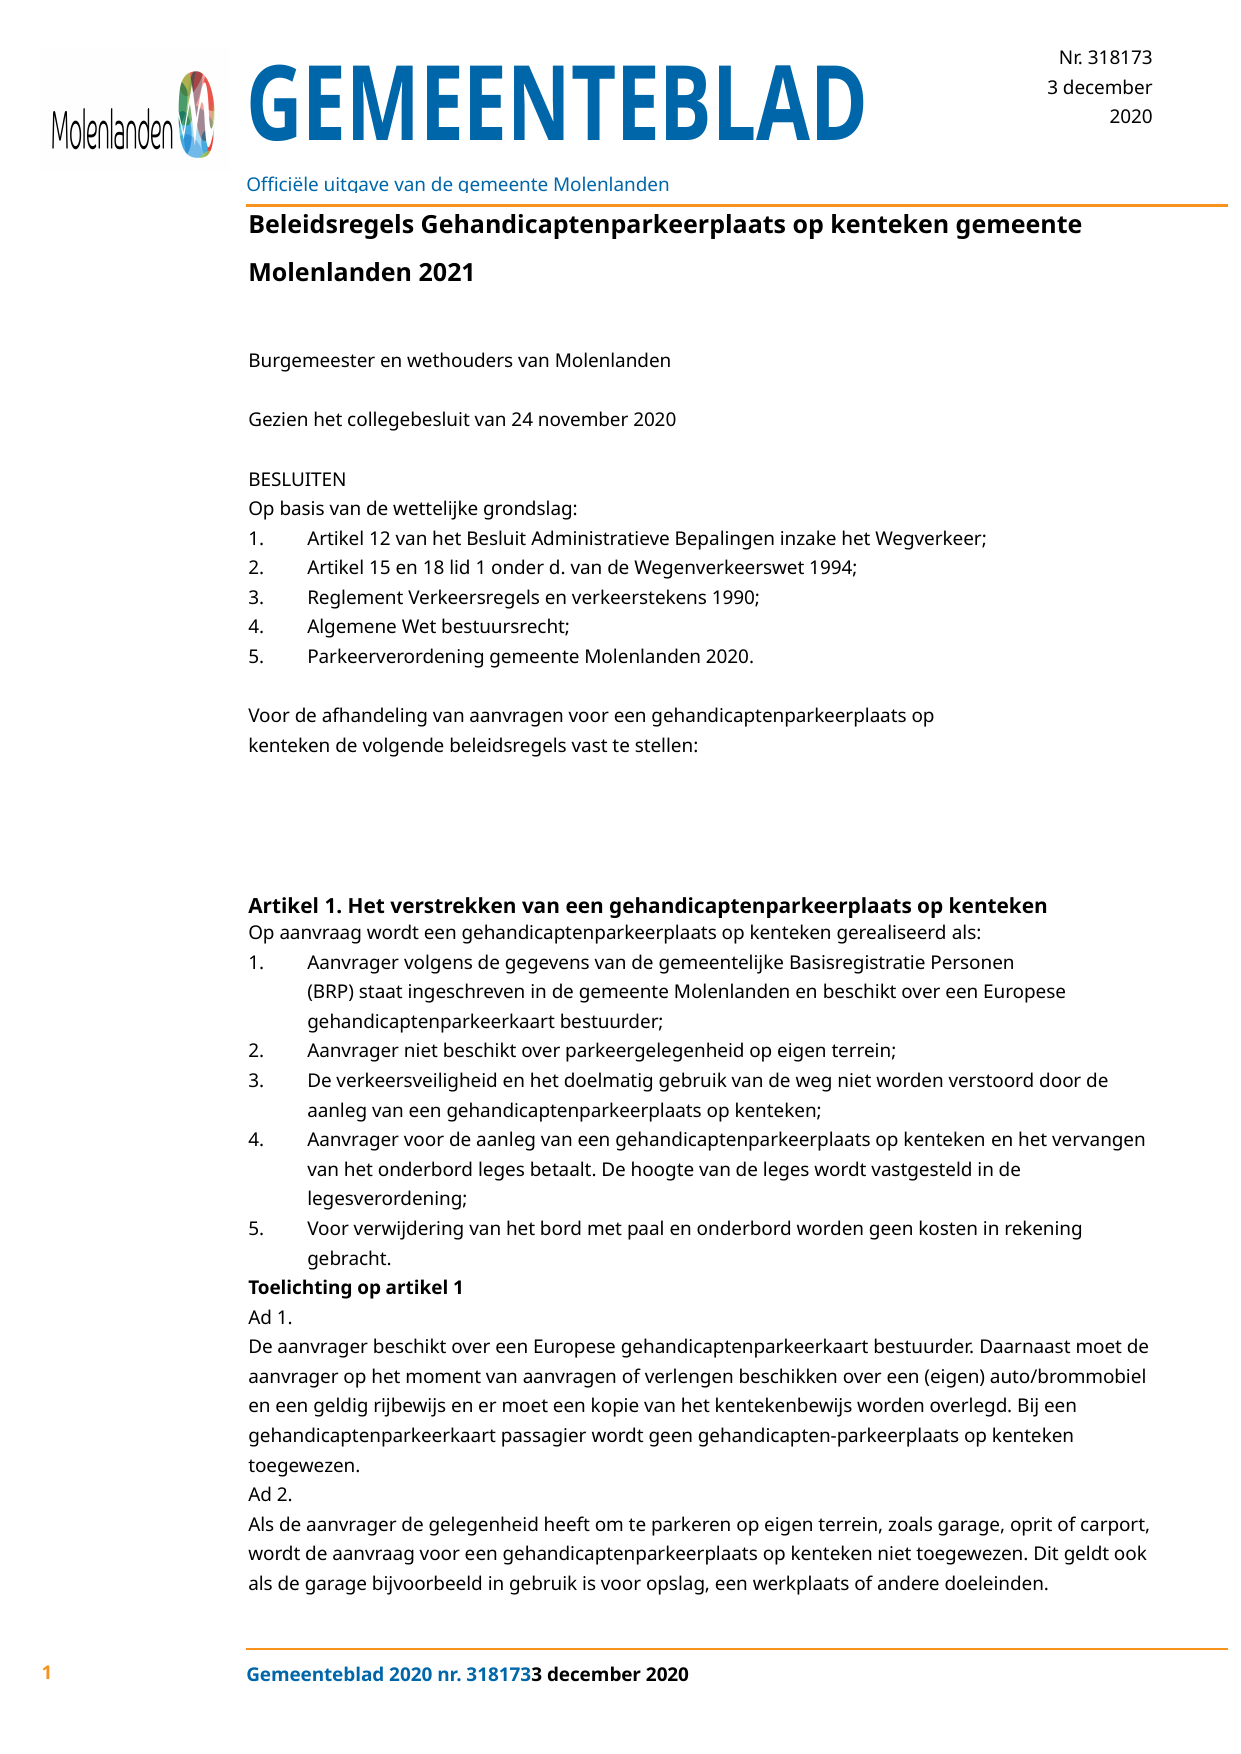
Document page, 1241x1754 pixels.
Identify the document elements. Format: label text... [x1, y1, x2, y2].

text Gezien het collegebesluit van 24 november 2020 [248, 407, 1152, 432]
text Ad 2. [248, 1481, 1152, 1507]
text Op aanvraag wordt een gehandicaptenparkeerplaats op kenteken gerealiseerd als: [248, 919, 1152, 945]
list Algemene Wet bestuursrecht; [248, 614, 1152, 639]
list Aanvrager niet beschikt over parkeergelegenheid op eigen terrein; [248, 1038, 1152, 1063]
list Artikel 12 van het Besluit Administratieve Bepalingen inzake het Wegverkeer; [248, 525, 1152, 551]
text Beleidsregels Gehandicaptenparkeerplaats op kenteken gemeente Molenlanden 2021 [248, 207, 1152, 288]
picture [41, 47, 231, 172]
text Als de aanvrager de gelegenheid heeft om te parkeren op eigen terrein, zoals garage, oprit of carport, wordt de aanvraag voor een gehandicaptenparkeerplaats op kenteken niet toegewezen. Dit geldt ook als de garage bijvoorbeeld in gebruik is voor opslag, een werkplaats of andere doeleinden. [248, 1511, 1152, 1596]
text Artikel 1. Het verstrekken van een gehandicaptenparkeerplaats op kenteken [248, 891, 1152, 919]
text Burgemeester en wethouders van Molenlanden [248, 347, 1152, 373]
list Reglement Verkeersregels en verkeerstekens 1990; [248, 584, 1152, 610]
text Voor de afhandeling van aanvragen voor een gehandicaptenparkeerplaats op kenteken de volgende beleidsregels vast te stellen: [248, 702, 1152, 758]
text Op basis van de wettelijke grondslag: [248, 495, 1152, 521]
list Parkeerverordening gemeente Molenlanden 2020. [248, 643, 1152, 669]
list Aanvrager voor de aanleg van een gehandicaptenparkeerplaats op kenteken en het vervangen van het onderbord leges betaalt. De hoogte van de leges wordt vastgesteld in de legesverordening; [248, 1126, 1152, 1211]
list Artikel 15 en 18 lid 1 onder d. van de Wegenverkeerswet 1994; [248, 554, 1152, 580]
text BESLUITEN [248, 466, 1152, 492]
text De aanvrager beschikt over een Europese gehandicaptenparkeerkaart bestuurder. Daarnaast moet de aanvrager op het moment van aanvragen of verlengen beschikken over een (eigen) auto/brommobiel en een geldig rijbewijs en er moet een kopie van het kentekenbewijs worden overlegd. Bij een gehandicaptenparkeerkaart passagier wordt geen gehandicapten-parkeerplaats op kenteken toegewezen. [248, 1333, 1152, 1478]
list Voor verwijdering van het bord met paal en onderbord worden geen kosten in rekening gebracht. [248, 1215, 1152, 1271]
list De verkeersveiligheid en het doelmatig gebruik van de weg niet worden verstoord door de aanleg van een gehandicaptenparkeerplaats op kenteken; [248, 1067, 1152, 1123]
list Aanvrager volgens de gegevens van de gemeentelijke Basisregistratie Personen (BRP) staat ingeschreven in de gemeente Molenlanden en beschikt over een Europese gehandicaptenparkeerkaart bestuurder; [248, 949, 1152, 1034]
text Ad 1. [248, 1304, 1152, 1330]
text Toelichting op artikel 1 [248, 1274, 1152, 1300]
